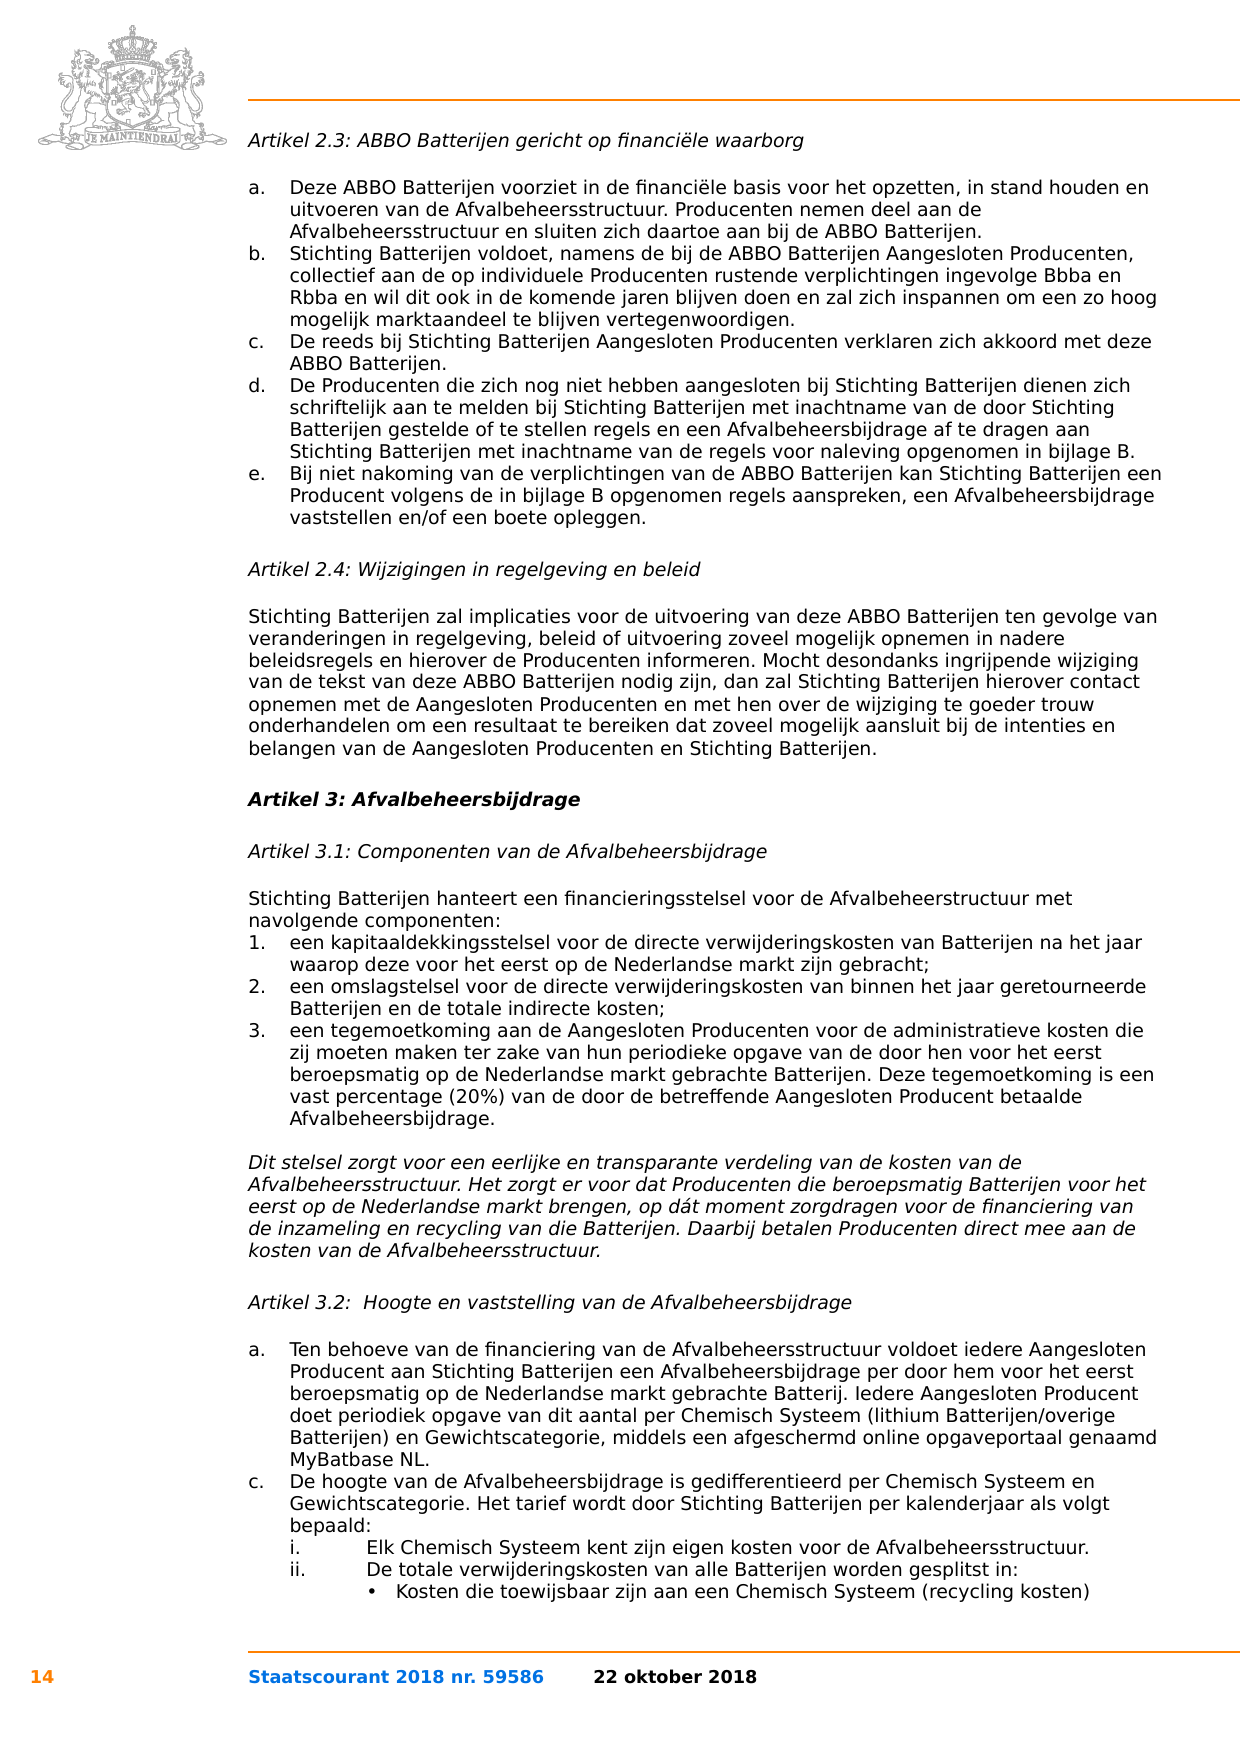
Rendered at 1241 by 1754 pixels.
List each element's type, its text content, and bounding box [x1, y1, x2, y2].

text 2. een omslagstelsel voor de directe verwijderingskosten van binnen het jaar geretourneerde Batterijen en de totale indirecte kosten; [248, 976, 1163, 1020]
text d. De Producenten die zich nog niet hebben aangesloten bij Stichting Batterijen dienen zich schriftelijk aan te melden bij Stichting Batterijen met inachtname van de door Stichting Batterijen gestelde of te stellen regels en een Afvalbeheersbijdrage af te dragen aan Stichting Batterijen met inachtname van de regels voor naleving opgenomen in bijlage B. [248, 375, 1163, 463]
text 1. een kapitaaldekkingsstelsel voor de directe verwijderingskosten van Batterijen na het jaar waarop deze voor het eerst op de Nederlandse markt zijn gebracht; [248, 932, 1163, 976]
picture [38, 25, 227, 150]
subtitle Artikel 3.2: Hoogte en vaststelling van de Afvalbeheersbijdrage [248, 1292, 1163, 1314]
text • Kosten die toewijsbaar zijn aan een Chemisch Systeem (recycling kosten) [366, 1581, 1163, 1603]
text e. Bij niet nakoming van de verplichtingen van de ABBO Batterijen kan Stichting Batterijen een Producent volgens de in bijlage B opgenomen regels aanspreken, een Afvalbeheersbijdrage vaststellen en/of een boete opleggen. [248, 463, 1163, 528]
text 3. een tegemoetkoming aan de Aangesloten Producenten voor de administratieve kosten die zij moeten maken ter zake van hun periodieke opgave van de door hen voor het eerst beroepsmatig op de Nederlandse markt gebrachte Batterijen. Deze tegemoetkoming is een vast percentage (20%) van de door de betreffende Aangesloten Producent betaalde Afvalbeheersbijdrage. [248, 1020, 1163, 1130]
text a. Deze ABBO Batterijen voorziet in de financiële basis voor het opzetten, in stand houden en uitvoeren van de Afvalbeheersstructuur. Producenten nemen deel aan de Afvalbeheersstructuur en sluiten zich daartoe aan bij de ABBO Batterijen. [248, 177, 1163, 243]
subtitle Artikel 2.3: ABBO Batterijen gericht op financiële waarborg [248, 130, 1163, 152]
text Dit stelsel zorgt voor een eerlijke en transparante verdeling van de kosten van de Afvalbeheersstructuur. Het zorgt er voor dat Producenten die beroepsmatig Batterijen voor het eerst op de Nederlandse markt brengen, op dát moment zorgdragen voor de financiering van de inzameling en recycling van die Batterijen. Daarbij betalen Producenten direct mee aan de kosten van de Afvalbeheersstructuur. [248, 1152, 1163, 1262]
text b. Stichting Batterijen voldoet, namens de bij de ABBO Batterijen Aangesloten Producenten, collectief aan de op individuele Producenten rustende verplichtingen ingevolge Bbba en Rbba en wil dit ook in de komende jaren blijven doen en zal zich inspannen om een zo hoog mogelijk marktaandeel te blijven vertegenwoordigen. [248, 243, 1163, 331]
text Stichting Batterijen hanteert een financieringsstelsel voor de Afvalbeheerstructuur met navolgende componenten: [248, 888, 1163, 932]
text a. Ten behoeve van de financiering van de Afvalbeheersstructuur voldoet iedere Aangesloten Producent aan Stichting Batterijen een Afvalbeheersbijdrage per door hem voor het eerst beroepsmatig op de Nederlandse markt gebrachte Batterij. Iedere Aangesloten Producent doet periodiek opgave van dit aantal per Chemisch Systeem (lithium Batterijen/overige Batterijen) en Gewichtscategorie, middels een afgeschermd online opgaveportaal genaamd MyBatbase NL. [248, 1339, 1163, 1471]
text c. De reeds bij Stichting Batterijen Aangesloten Producenten verklaren zich akkoord met deze ABBO Batterijen. [248, 331, 1163, 375]
text i. Elk Chemisch Systeem kent zijn eigen kosten voor de Afvalbeheersstructuur. [289, 1537, 1163, 1559]
subtitle Artikel 3: Afvalbeheersbijdrage [248, 789, 1163, 811]
subtitle Artikel 2.4: Wijzigingen in regelgeving en beleid [248, 558, 1163, 581]
text ii. De totale verwijderingskosten van alle Batterijen worden gesplitst in: [289, 1559, 1163, 1581]
subtitle Artikel 3.1: Componenten van de Afvalbeheersbijdrage [248, 841, 1163, 863]
text Stichting Batterijen zal implicaties voor de uitvoering van deze ABBO Batterijen ten gevolge van veranderingen in regelgeving, beleid of uitvoering zoveel mogelijk opnemen in nadere beleidsregels en hierover de Producenten informeren. Mocht desondanks ingrijpende wijziging van de tekst van deze ABBO Batterijen nodig zijn, dan zal Stichting Batterijen hierover contact opnemen met de Aangesloten Producenten en met hen over de wijziging te goeder trouw onderhandelen om een resultaat te bereiken dat zoveel mogelijk aansluit bij de intenties en belangen van de Aangesloten Producenten en Stichting Batterijen. [248, 606, 1163, 759]
text c. De hoogte van de Afvalbeheersbijdrage is gedifferentieerd per Chemisch Systeem en Gewichtscategorie. Het tarief wordt door Stichting Batterijen per kalenderjaar als volgt bepaald: [248, 1471, 1163, 1537]
